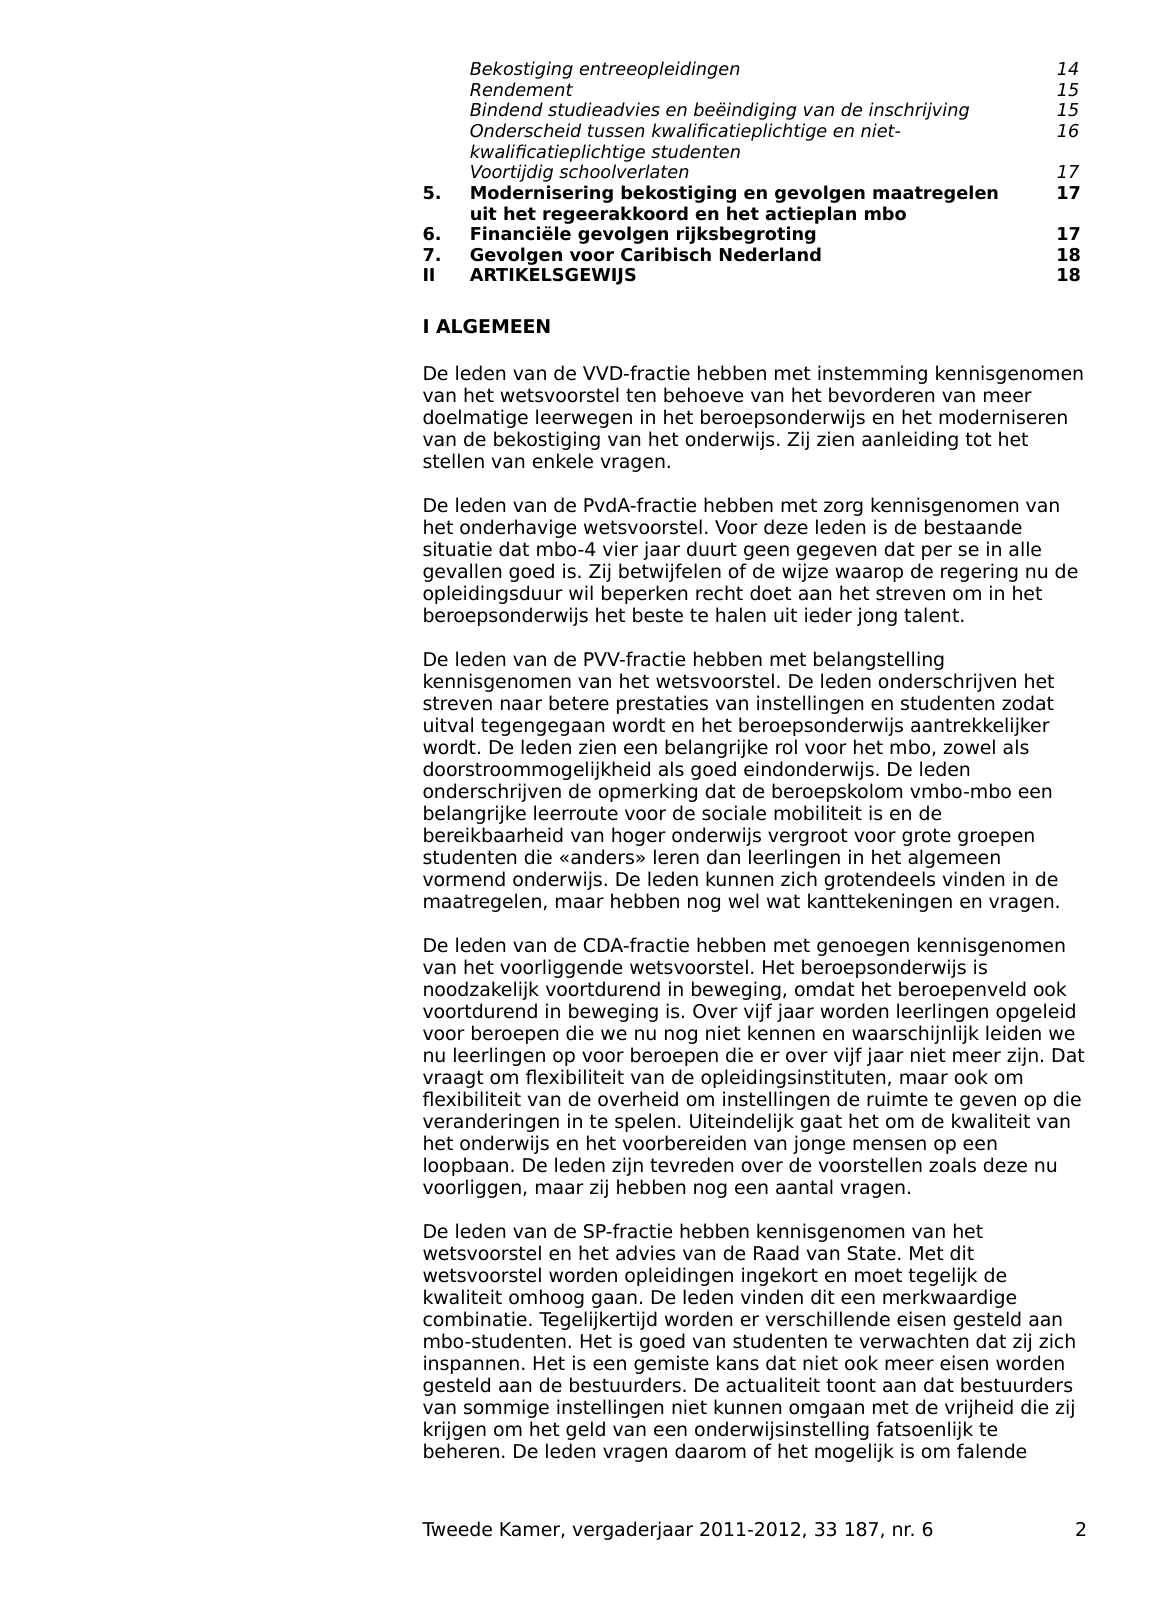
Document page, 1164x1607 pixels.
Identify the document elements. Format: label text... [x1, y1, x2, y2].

table_cell 5. [422, 183, 463, 224]
table_cell 18 [1013, 245, 1087, 265]
table_cell 15 [1013, 80, 1087, 100]
table_cell [422, 121, 463, 162]
table_cell Bindend studieadvies en beëindiging van de inschrijving [464, 100, 1013, 121]
table_cell 16 [1013, 121, 1087, 162]
table_cell 6. [422, 224, 463, 245]
table_cell 7. [422, 245, 463, 265]
table_cell 18 [1013, 265, 1087, 286]
table_cell 15 [1013, 100, 1087, 121]
table_cell II [422, 265, 463, 286]
subtitle I ALGEMEEN [422, 316, 1087, 338]
table_cell Rendement [464, 80, 1013, 100]
table_cell 14 [1013, 59, 1087, 80]
table_cell 17 [1013, 183, 1087, 224]
table_cell ARTIKELSGEWIJS [464, 265, 1013, 286]
table_cell Gevolgen voor Caribisch Nederland [464, 245, 1013, 265]
text De leden van de VVD-fractie hebben met instemming kennisgenomen van het wetsvoorstel ten behoeve van het bevorderen van meer doelmatige leerwegen in het beroepsonderwijs en het moderniseren van de bekostiging van het onderwijs. Zij zien aanleiding tot het stellen van enkele vragen. [422, 363, 1087, 473]
text De leden van de PVV-fractie hebben met belangstelling kennisgenomen van het wetsvoorstel. De leden onderschrijven het streven naar betere prestaties van instellingen en studenten zodat uitval tegengegaan wordt en het beroepsonderwijs aantrekkelijker wordt. De leden zien een belangrijke rol voor het mbo, zowel als doorstroommogelijkheid als goed eindonderwijs. De leden onderschrijven de opmerking dat de beroepskolom vmbo-mbo een belangrijke leerroute voor de sociale mobiliteit is en de bereikbaarheid van hoger onderwijs vergroot voor grote groepen studenten die «anders» leren dan leerlingen in het algemeen vormend onderwijs. De leden kunnen zich grotendeels vinden in de maatregelen, maar hebben nog wel wat kanttekeningen en vragen. [422, 649, 1087, 913]
table_cell Voortijdig schoolverlaten [464, 162, 1013, 183]
text De leden van de PvdA-fractie hebben met zorg kennisgenomen van het onderhavige wetsvoorstel. Voor deze leden is de bestaande situatie dat mbo-4 vier jaar duurt geen gegeven dat per se in alle gevallen goed is. Zij betwijfelen of de wijze waarop de regering nu de opleidingsduur wil beperken recht doet aan het streven om in het beroepsonderwijs het beste te halen uit ieder jong talent. [422, 495, 1087, 627]
table_cell [422, 80, 463, 100]
table_cell 17 [1013, 224, 1087, 245]
table_cell [422, 162, 463, 183]
text De leden van de CDA-fractie hebben met genoegen kennisgenomen van het voorliggende wetsvoorstel. Het beroepsonderwijs is noodzakelijk voortdurend in beweging, omdat het beroepenveld ook voortdurend in beweging is. Over vijf jaar worden leerlingen opgeleid voor beroepen die we nu nog niet kennen en waarschijnlijk leiden we nu leerlingen op voor beroepen die er over vijf jaar niet meer zijn. Dat vraagt om flexibiliteit van de opleidingsinstituten, maar ook om flexibiliteit van de overheid om instellingen de ruimte te geven op die veranderingen in te spelen. Uiteindelijk gaat het om de kwaliteit van het onderwijs en het voorbereiden van jonge mensen op een loopbaan. De leden zijn tevreden over de voorstellen zoals deze nu voorliggen, maar zij hebben nog een aantal vragen. [422, 935, 1087, 1199]
table_cell Onderscheid tussen kwalificatieplichtige en niet-kwalificatieplichtige studenten [464, 121, 1013, 162]
text De leden van de SP-fractie hebben kennisgenomen van het wetsvoorstel en het advies van de Raad van State. Met dit wetsvoorstel worden opleidingen ingekort en moet tegelijk de kwaliteit omhoog gaan. De leden vinden dit een merkwaardige combinatie. Tegelijkertijd worden er verschillende eisen gesteld aan mbo-studenten. Het is goed van studenten te verwachten dat zij zich inspannen. Het is een gemiste kans dat niet ook meer eisen worden gesteld aan de bestuurders. De actualiteit toont aan dat bestuurders van sommige instellingen niet kunnen omgaan met de vrijheid die zij krijgen om het geld van een onderwijsinstelling fatsoenlijk te beheren. De leden vragen daarom of het mogelijk is om falende [422, 1221, 1087, 1463]
table_cell Financiële gevolgen rijksbegroting [464, 224, 1013, 245]
table_cell 17 [1013, 162, 1087, 183]
table_cell [422, 59, 463, 80]
table_cell [422, 100, 463, 121]
table_cell Bekostiging entreeopleidingen [464, 59, 1013, 80]
table_cell Modernisering bekostiging en gevolgen maatregelen uit het regeerakkoord en het actieplan mbo [464, 183, 1013, 224]
